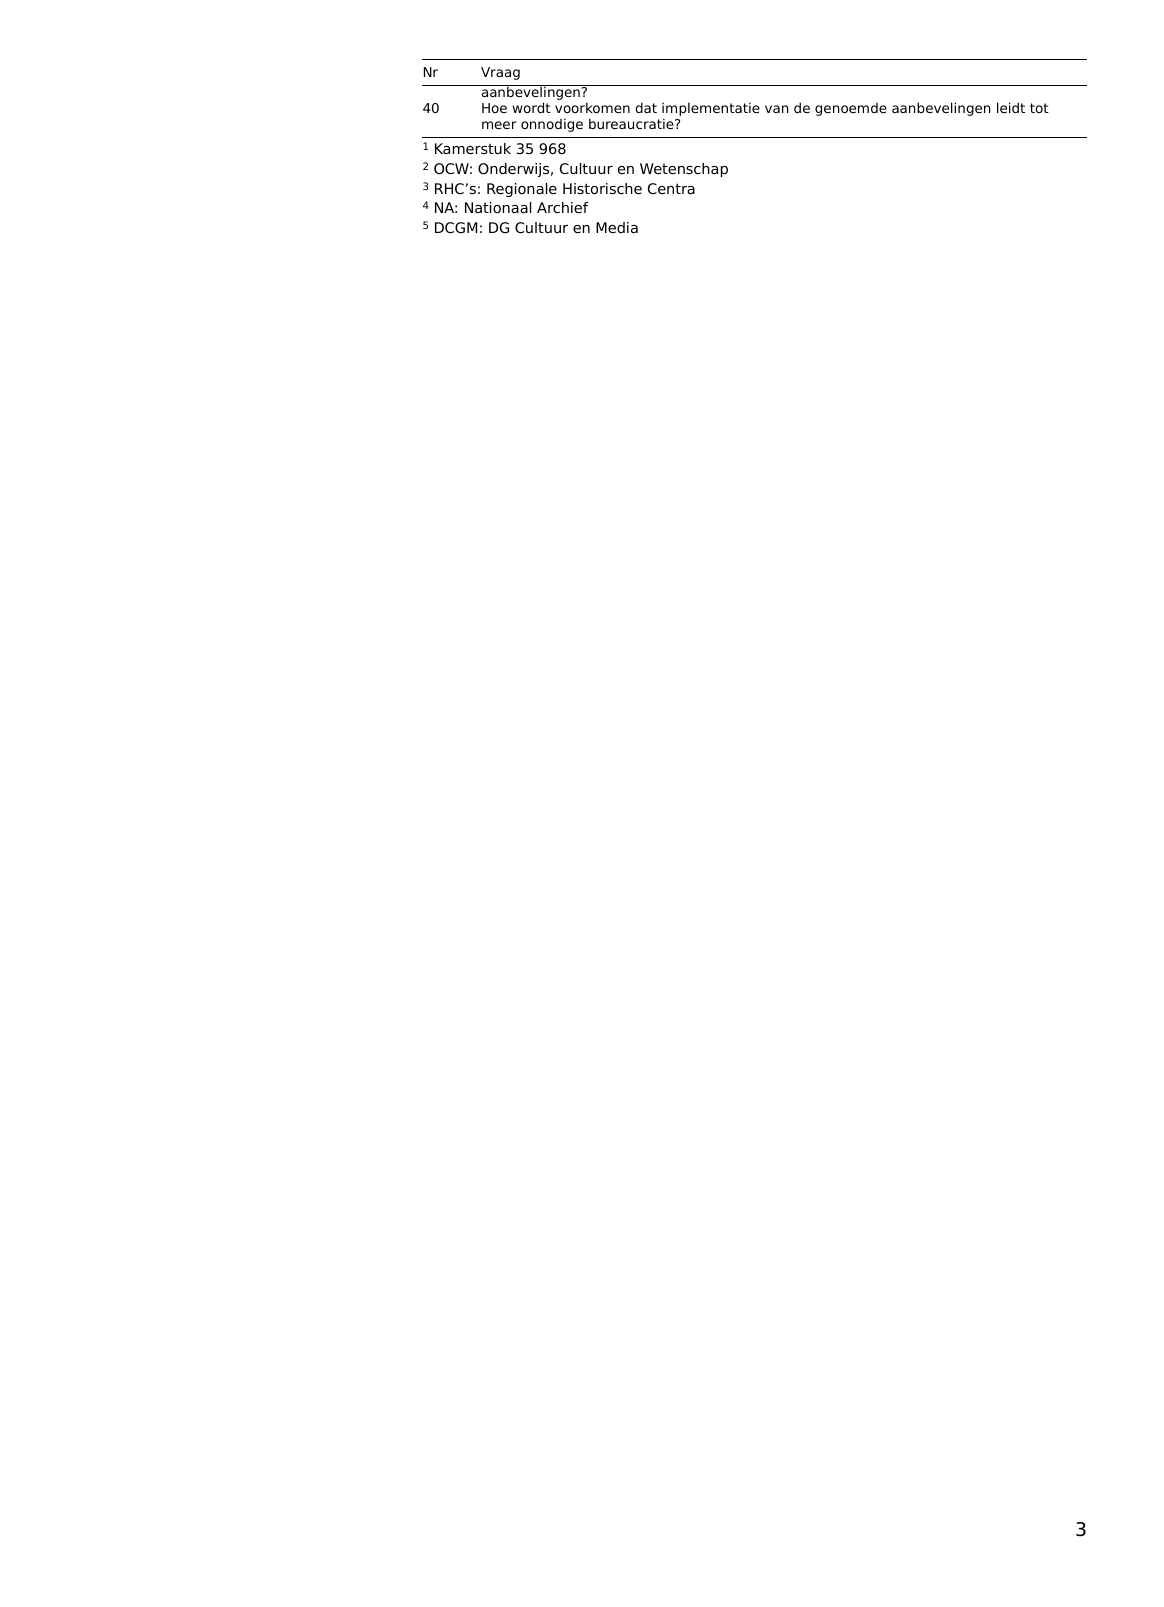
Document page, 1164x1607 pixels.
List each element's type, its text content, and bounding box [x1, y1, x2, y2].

table_cell Hoe wordt voorkomen dat implementatie van de genoemde aanbevelingen leidt tot meer onnodige bureaucratie? [475, 101, 1087, 137]
table_header Nr [422, 60, 475, 85]
table_header Vraag [475, 60, 1087, 85]
table_cell 1 Kamerstuk 35 968 2 OCW: Onderwijs, Cultuur en Wetenschap 3 RHC’s: Regionale Historische Centra 4 NA: Nationaal Archief 5 DCGM: DG Cultuur en Media [422, 138, 1087, 237]
table_cell [422, 86, 475, 101]
table_cell 40 [422, 101, 475, 137]
table_cell aanbevelingen? [475, 86, 1087, 101]
